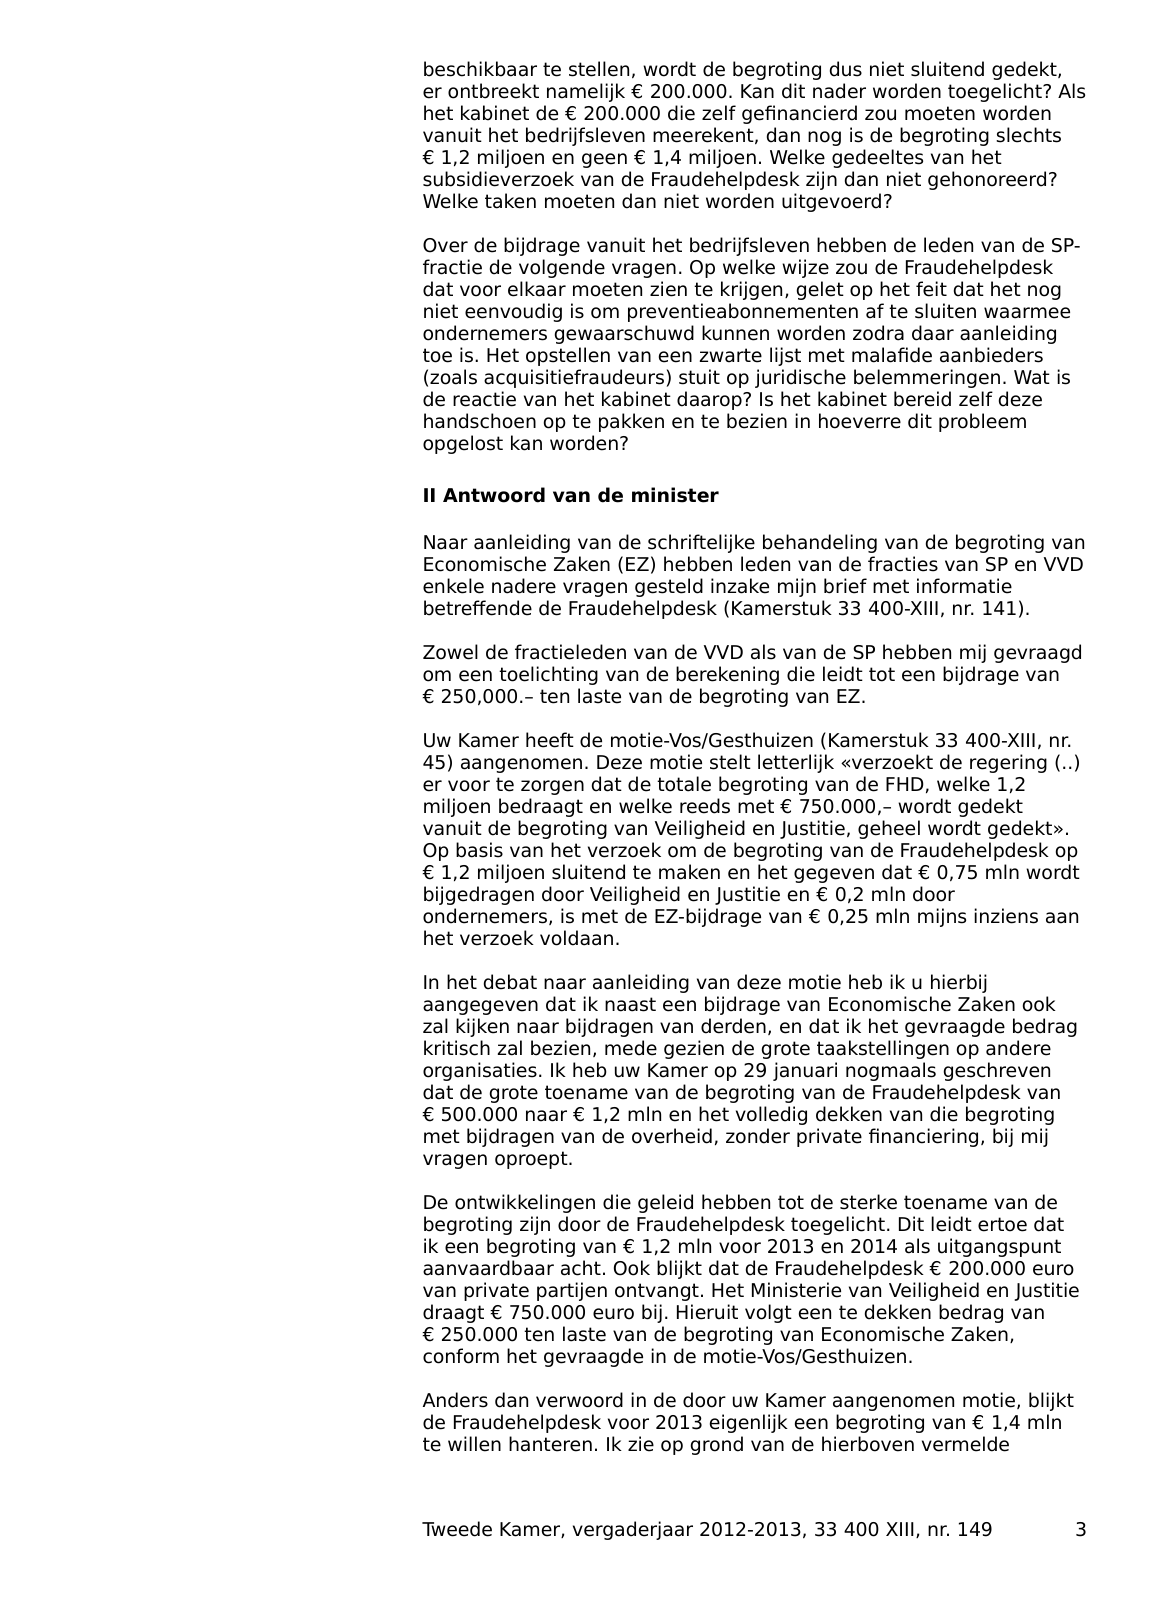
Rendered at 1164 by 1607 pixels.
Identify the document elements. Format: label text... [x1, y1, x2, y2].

text Uw Kamer heeft de motie-Vos/Gesthuizen (Kamerstuk 33 400-XIII, nr. 45) aangenomen. Deze motie stelt letterlijk «verzoekt de regering (..) er voor te zorgen dat de totale begroting van de FHD, welke 1,2 miljoen bedraagt en welke reeds met € 750.000,– wordt gedekt vanuit de begroting van Veiligheid en Justitie, geheel wordt gedekt». [422, 730, 1087, 840]
text Zowel de fractieleden van de VVD als van de SP hebben mij gevraagd om een toelichting van de berekening die leidt tot een bijdrage van € 250,000.– ten laste van de begroting van EZ. [422, 642, 1087, 708]
text Over de bijdrage vanuit het bedrijfsleven hebben de leden van de SP-fractie de volgende vragen. Op welke wijze zou de Fraudehelpdesk dat voor elkaar moeten zien te krijgen, gelet op het feit dat het nog niet eenvoudig is om preventieabonnementen af te sluiten waarmee ondernemers gewaarschuwd kunnen worden zodra daar aanleiding toe is. Het opstellen van een zwarte lijst met malafide aanbieders (zoals acquisitiefraudeurs) stuit op juridische belemmeringen. Wat is de reactie van het kabinet daarop? Is het kabinet bereid zelf deze handschoen op te pakken en te bezien in hoeverre dit probleem opgelost kan worden? [422, 235, 1087, 455]
text In het debat naar aanleiding van deze motie heb ik u hierbij aangegeven dat ik naast een bijdrage van Economische Zaken ook zal kijken naar bijdragen van derden, en dat ik het gevraagde bedrag kritisch zal bezien, mede gezien de grote taakstellingen op andere organisaties. Ik heb uw Kamer op 29 januari nogmaals geschreven dat de grote toename van de begroting van de Fraudehelpdesk van € 500.000 naar € 1,2 mln en het volledig dekken van die begroting met bijdragen van de overheid, zonder private financiering, bij mij vragen oproept. [422, 972, 1087, 1170]
text Anders dan verwoord in de door uw Kamer aangenomen motie, blijkt de Fraudehelpdesk voor 2013 eigenlijk een begroting van € 1,4 mln te willen hanteren. Ik zie op grond van de hierboven vermelde [422, 1390, 1087, 1456]
text beschikbaar te stellen, wordt de begroting dus niet sluitend gedekt, er ontbreekt namelijk € 200.000. Kan dit nader worden toegelicht? Als het kabinet de € 200.000 die zelf gefinancierd zou moeten worden vanuit het bedrijfsleven meerekent, dan nog is de begroting slechts € 1,2 miljoen en geen € 1,4 miljoen. Welke gedeeltes van het subsidieverzoek van de Fraudehelpdesk zijn dan niet gehonoreerd? Welke taken moeten dan niet worden uitgevoerd? [422, 59, 1087, 213]
text De ontwikkelingen die geleid hebben tot de sterke toename van de begroting zijn door de Fraudehelpdesk toegelicht. Dit leidt ertoe dat ik een begroting van € 1,2 mln voor 2013 en 2014 als uitgangspunt aanvaardbaar acht. Ook blijkt dat de Fraudehelpdesk € 200.000 euro van private partijen ontvangt. Het Ministerie van Veiligheid en Justitie draagt € 750.000 euro bij. Hieruit volgt een te dekken bedrag van € 250.000 ten laste van de begroting van Economische Zaken, conform het gevraagde in de motie-Vos/Gesthuizen. [422, 1192, 1087, 1368]
subtitle II Antwoord van de minister [422, 485, 1087, 507]
text Naar aanleiding van de schriftelijke behandeling van de begroting van Economische Zaken (EZ) hebben leden van de fracties van SP en VVD enkele nadere vragen gesteld inzake mijn brief met informatie betreffende de Fraudehelpdesk (Kamerstuk 33 400-XIII, nr. 141). [422, 532, 1087, 620]
text Op basis van het verzoek om de begroting van de Fraudehelpdesk op € 1,2 miljoen sluitend te maken en het gegeven dat € 0,75 mln wordt bijgedragen door Veiligheid en Justitie en € 0,2 mln door ondernemers, is met de EZ-bijdrage van € 0,25 mln mijns inziens aan het verzoek voldaan. [422, 840, 1087, 950]
